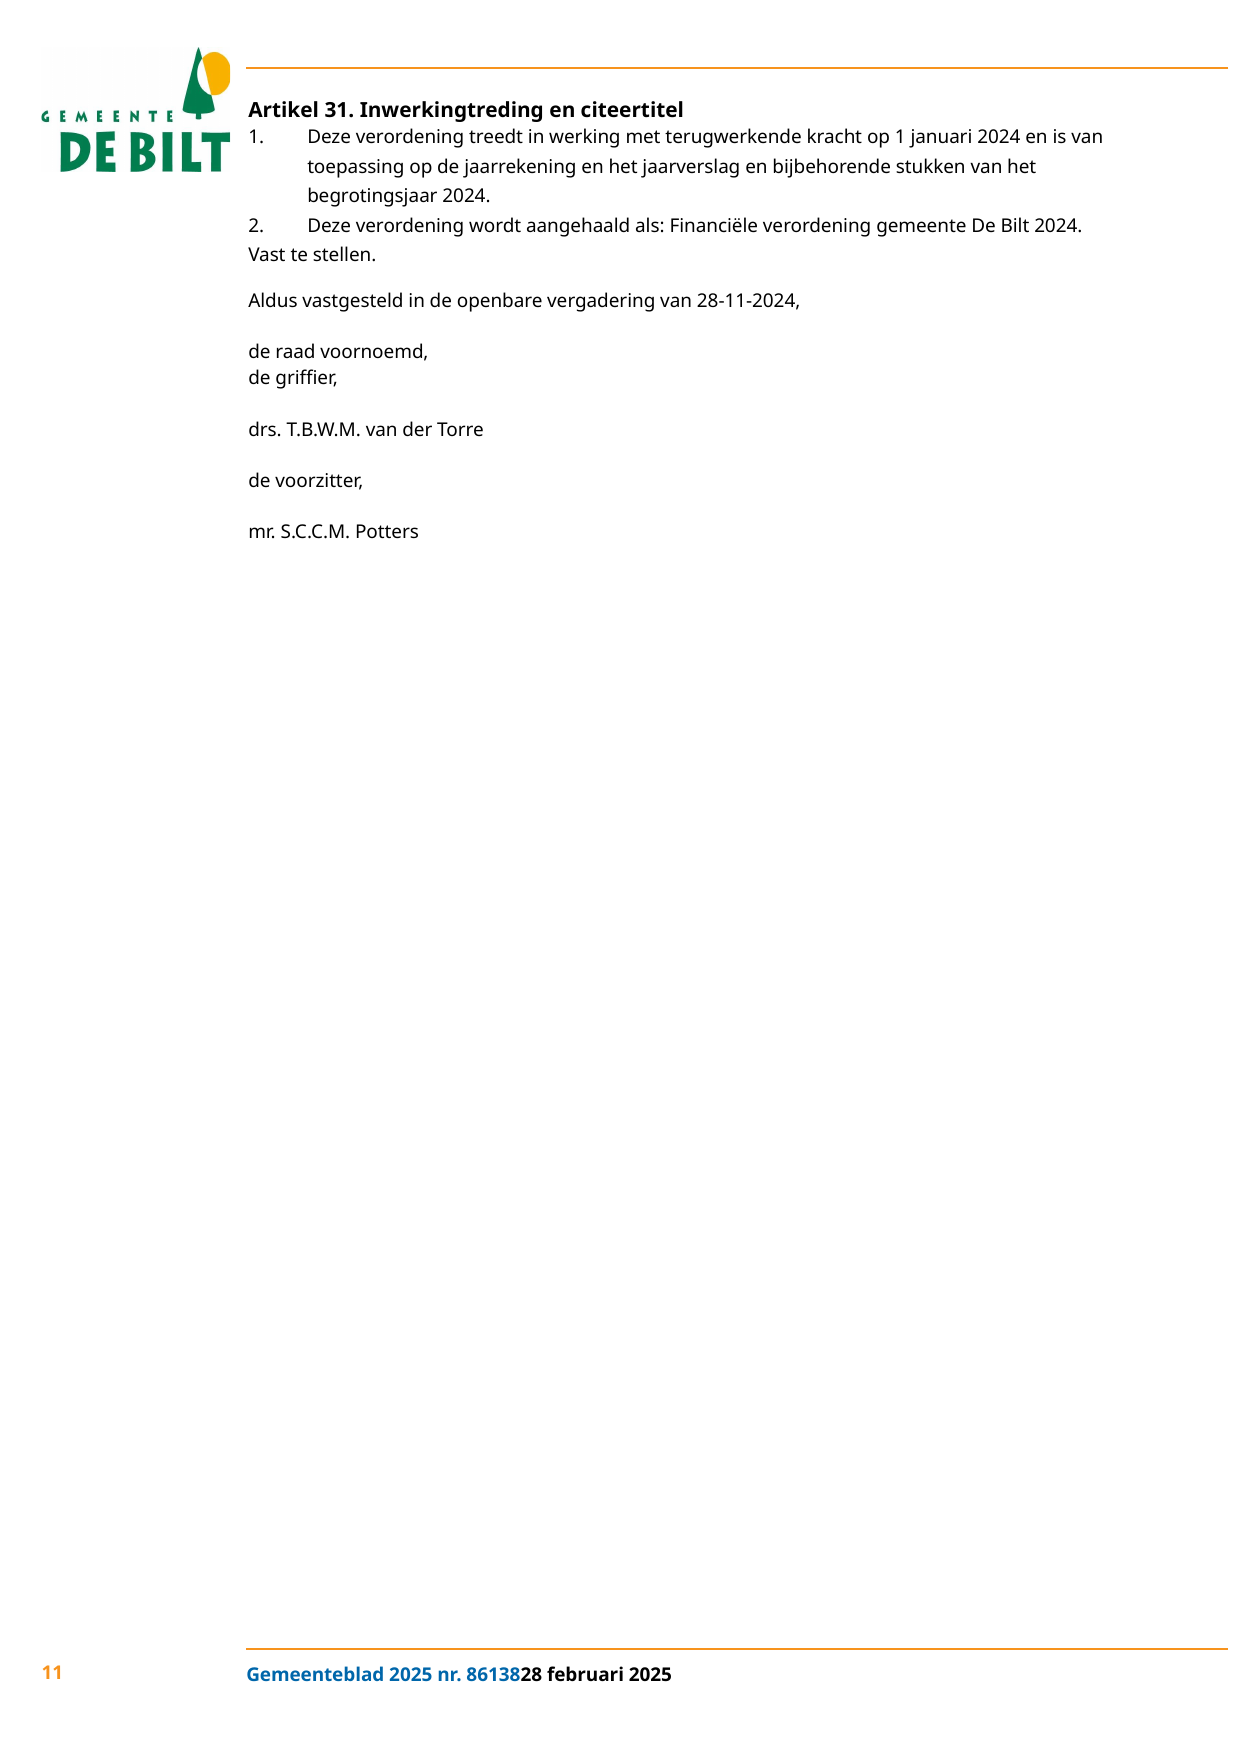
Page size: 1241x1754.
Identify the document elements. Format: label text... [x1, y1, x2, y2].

list Deze verordening wordt aangehaald als: Financiële verordening gemeente De Bilt 2024. [248, 212, 1152, 238]
list Deze verordening treedt in werking met terugwerkende kracht op 1 januari 2024 en is van toepassing op de jaarrekening en het jaarverslag en bijbehorende stukken van het begrotingsjaar 2024. [248, 123, 1152, 208]
text de voorzitter, [248, 467, 1152, 493]
text de raad voornoemd, [248, 339, 1152, 364]
text Vast te stellen. [248, 242, 1152, 267]
text de griffier, [248, 364, 1152, 390]
text mr. S.C.C.M. Potters [248, 519, 1152, 544]
text Aldus vastgesteld in de openbare vergadering van 28-11-2024, [248, 287, 1152, 313]
text Artikel 31. Inwerkingtreding en citeertitel [248, 95, 1152, 123]
text drs. T.B.W.M. van der Torre [248, 416, 1152, 442]
picture [41, 47, 231, 172]
